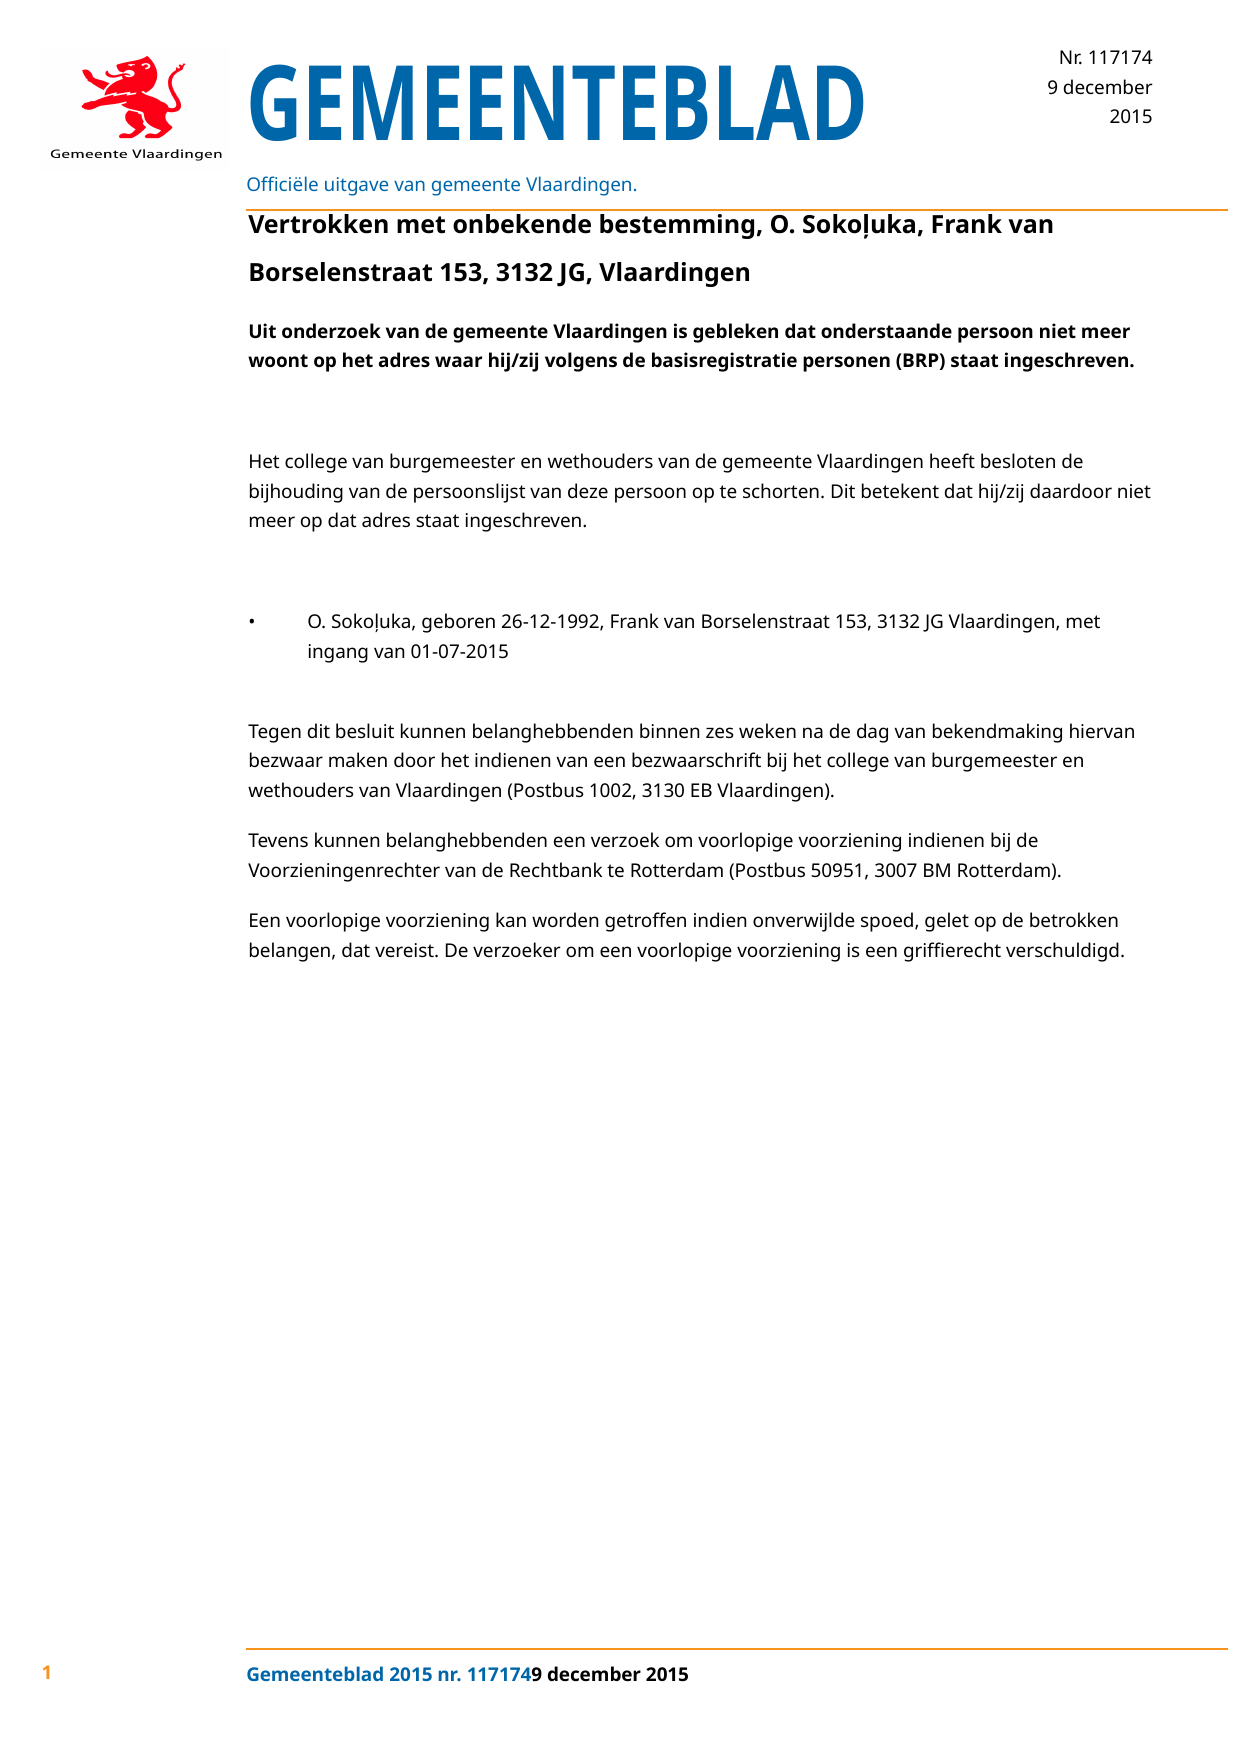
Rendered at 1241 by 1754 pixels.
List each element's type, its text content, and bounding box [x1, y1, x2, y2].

text Vertrokken met onbekende bestemming, O. Sokoļuka, Frank van Borselenstraat 153, 3132 JG, Vlaardingen [248, 211, 1152, 288]
text Tevens kunnen belanghebbenden een verzoek om voorlopige voorziening indienen bij de Voorzieningenrechter van de Rechtbank te Rotterdam (Postbus 50951, 3007 BM Rotterdam). [248, 827, 1152, 883]
text Het college van burgemeester en wethouders van de gemeente Vlaardingen heeft besloten de bijhouding van de persoonslijst van deze persoon op te schorten. Dit betekent dat hij/zij daardoor niet meer op dat adres staat ingeschreven. [248, 448, 1152, 533]
text Tegen dit besluit kunnen belanghebbenden binnen zes weken na de dag van bekendmaking hiervan bezwaar maken door het indienen van een bezwaarschrift bij het college van burgemeester en wethouders van Vlaardingen (Postbus 1002, 3130 EB Vlaardingen). [248, 718, 1152, 803]
text Een voorlopige voorziening kan worden getroffen indien onverwijlde spoed, gelet op de betrokken belangen, dat vereist. De verzoeker om een voorlopige voorziening is een griffierecht verschuldigd. [248, 907, 1152, 963]
text Uit onderzoek van de gemeente Vlaardingen is gebleken dat onderstaande persoon niet meer woont op het adres waar hij/zij volgens de basisregistratie personen (BRP) staat ingeschreven. [248, 318, 1152, 373]
list O. Sokoļuka, geboren 26-12-1992, Frank van Borselenstraat 153, 3132 JG Vlaardingen, met ingang van 01-07-2015 [248, 608, 1152, 664]
picture [41, 47, 231, 172]
